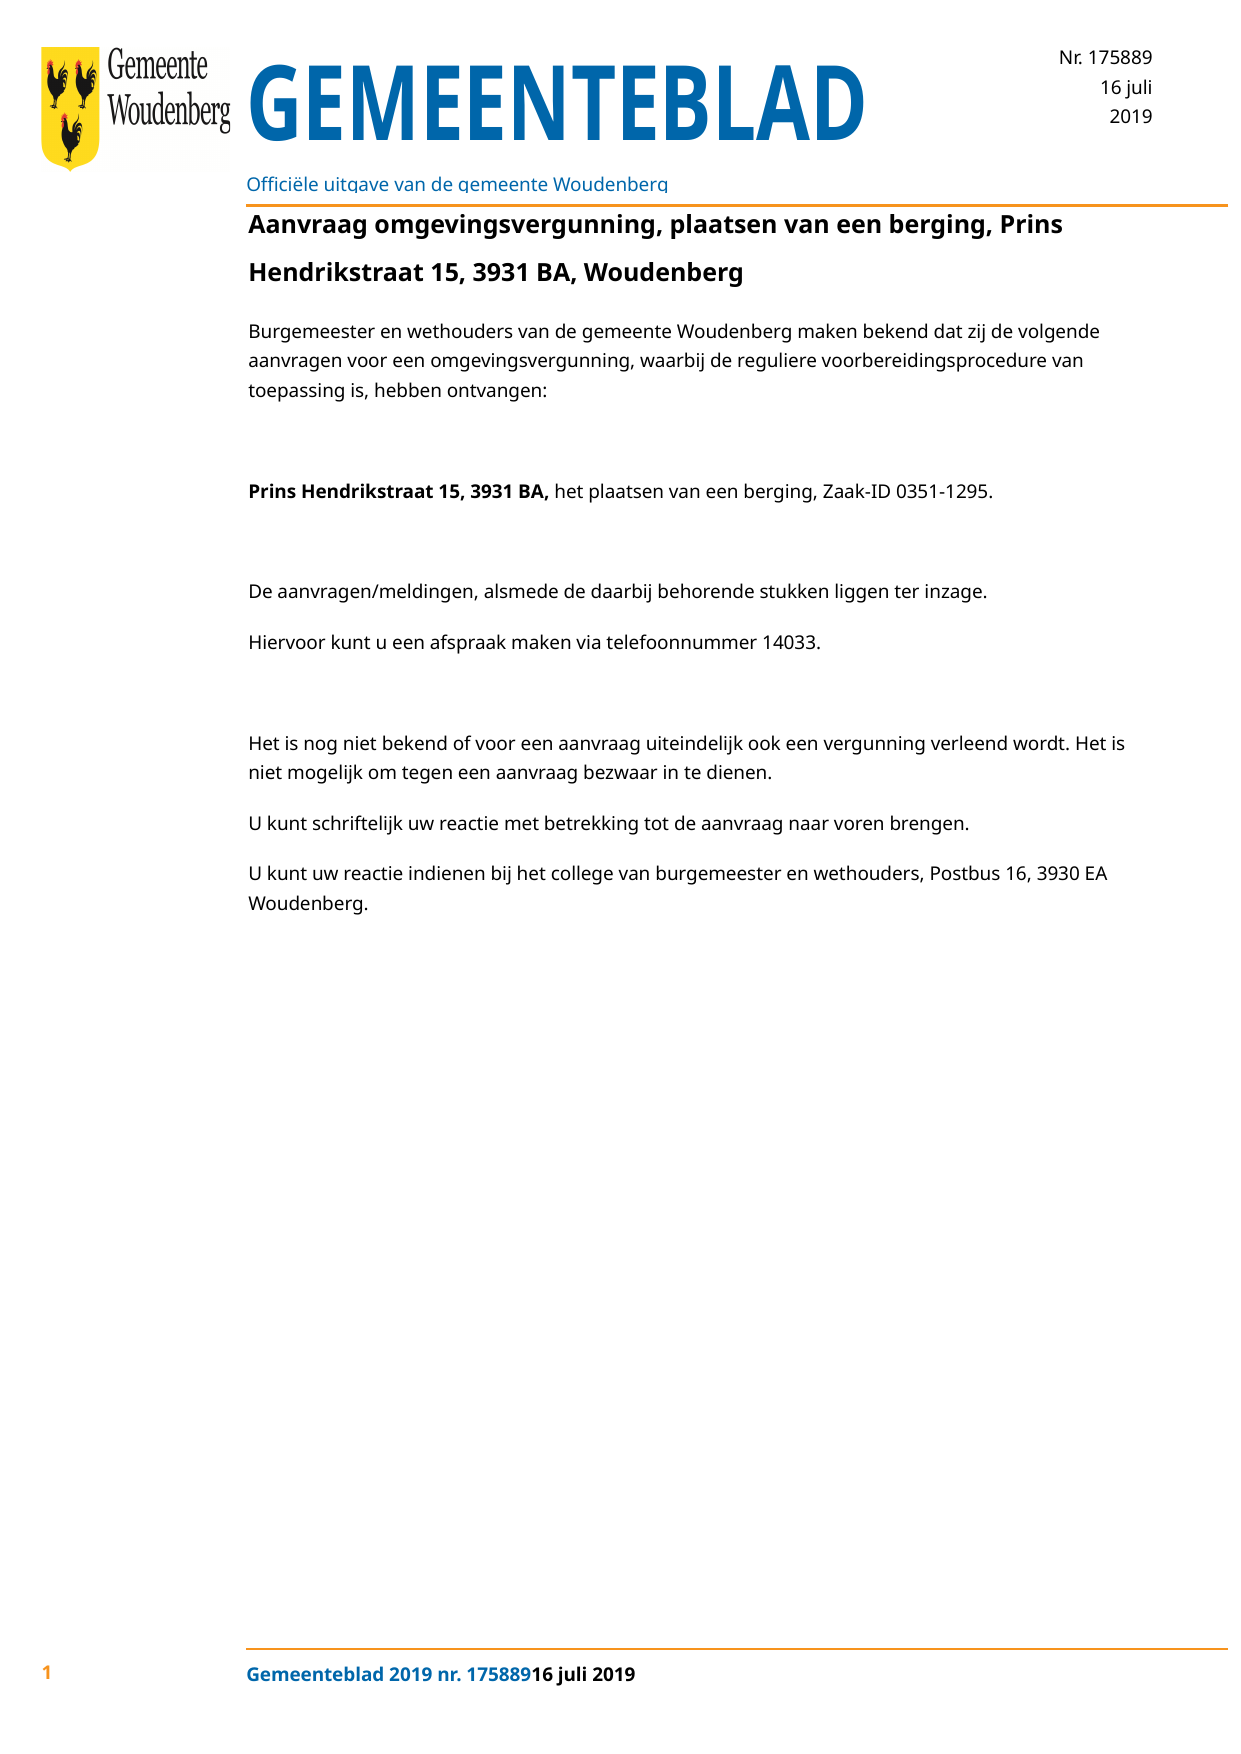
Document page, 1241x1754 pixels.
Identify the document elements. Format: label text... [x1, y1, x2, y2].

text Hiervoor kunt u een afspraak maken via telefoonnummer 14033. [248, 629, 1152, 655]
text Aanvraag omgevingsvergunning, plaatsen van een berging, Prins Hendrikstraat 15, 3931 BA, Woudenberg [248, 207, 1152, 288]
text Burgemeester en wethouders van de gemeente Woudenberg maken bekend dat zij de volgende aanvragen voor een omgevingsvergunning, waarbij de reguliere voorbereidingsprocedure van toepassing is, hebben ontvangen: [248, 318, 1152, 403]
text Het is nog niet bekend of voor een aanvraag uiteindelijk ook een vergunning verleend wordt. Het is niet mogelijk om tegen een aanvraag bezwaar in te dienen. [248, 730, 1152, 785]
picture [41, 47, 231, 172]
text Prins Hendrikstraat 15, 3931 BA, het plaatsen van een berging, Zaak-ID 0351-1295. [248, 478, 1152, 504]
text U kunt schriftelijk uw reactie met betrekking tot de aanvraag naar voren brengen. [248, 810, 1152, 836]
text De aanvragen/meldingen, alsmede de daarbij behorende stukken liggen ter inzage. [248, 579, 1152, 604]
text U kunt uw reactie indienen bij het college van burgemeester en wethouders, Postbus 16, 3930 EA Woudenberg. [248, 860, 1152, 916]
